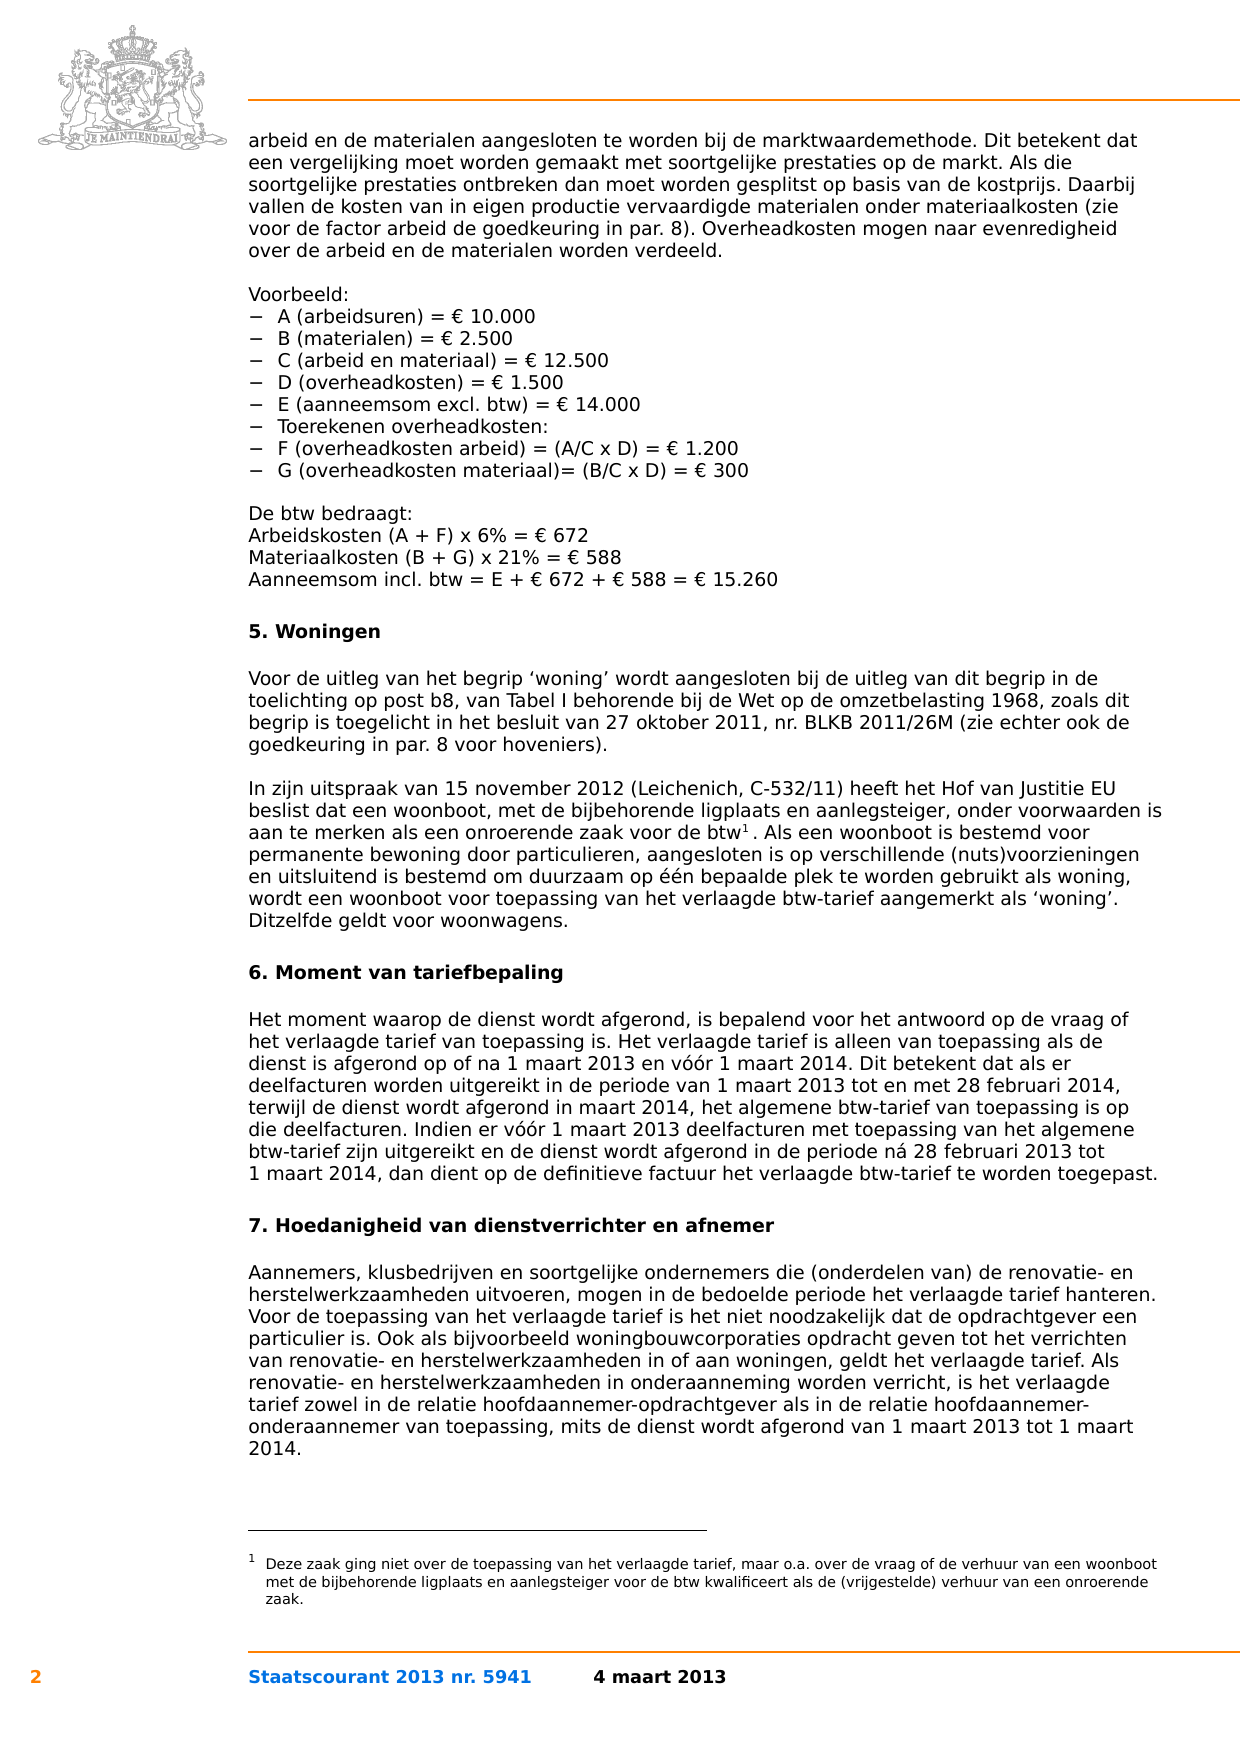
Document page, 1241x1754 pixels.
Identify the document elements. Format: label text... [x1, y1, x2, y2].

text Voorbeeld: [248, 284, 1163, 306]
text Materiaalkosten (B + G) x 21% = € 588 [248, 547, 1163, 569]
text − D (overheadkosten) = € 1.500 [248, 372, 1163, 393]
text − C (arbeid en materiaal) = € 12.500 [248, 349, 1163, 372]
text − A (arbeidsuren) = € 10.000 [248, 306, 1163, 328]
text Aanneemsom incl. btw = E + € 672 + € 588 = € 15.260 [248, 569, 1163, 591]
text Aannemers, klusbedrijven en soortgelijke ondernemers die (onderdelen van) de renovatie- en herstelwerkzaamheden uitvoeren, mogen in de bedoelde periode het verlaagde tarief hanteren. Voor de toepassing van het verlaagde tarief is het niet noodzakelijk dat de opdrachtgever een particulier is. Ook als bijvoorbeeld woningbouwcorporaties opdracht geven tot het verrichten van renovatie- en herstelwerkzaamheden in of aan woningen, geldt het verlaagde tarief. Als renovatie- en herstelwerkzaamheden in onderaanneming worden verricht, is het verlaagde tarief zowel in de relatie hoofdaannemer-opdrachtgever als in de relatie hoofdaannemer-onderaannemer van toepassing, mits de dienst wordt afgerond van 1 maart 2013 tot 1 maart 2014. [248, 1262, 1163, 1459]
text Voor de uitleg van het begrip ‘woning’ wordt aangesloten bij de uitleg van dit begrip in de toelichting op post b8, van Tabel I behorende bij de Wet op de omzetbelasting 1968, zoals dit begrip is toegelicht in het besluit van 27 oktober 2011, nr. BLKB 2011/26M (zie echter ook de goedkeuring in par. 8 voor hoveniers). [248, 668, 1163, 756]
text De btw bedraagt: [248, 503, 1163, 525]
text − F (overheadkosten arbeid) = (A/C x D) = € 1.200 [248, 437, 1163, 459]
text − E (aanneemsom excl. btw) = € 14.000 [248, 393, 1163, 416]
subtitle 5. Woningen [248, 621, 1163, 643]
subtitle 7. Hoedanigheid van dienstverrichter en afnemer [248, 1215, 1163, 1237]
text − Toerekenen overheadkosten: [248, 416, 1163, 437]
text − B (materialen) = € 2.500 [248, 328, 1163, 349]
subtitle 6. Moment van tariefbepaling [248, 962, 1163, 984]
text Deze zaak ging niet over de toepassing van het verlaagde tarief, maar o.a. over de vraag of de verhuur van een woonboot met de bijbehorende ligplaats en aanlegsteiger voor de btw kwalificeert als de (vrijgestelde) verhuur van een onroerende zaak. [248, 1552, 1163, 1608]
text arbeid en de materialen aangesloten te worden bij de marktwaardemethode. Dit betekent dat een vergelijking moet worden gemaakt met soortgelijke prestaties op de markt. Als die soortgelijke prestaties ontbreken dan moet worden gesplitst op basis van de kostprijs. Daarbij vallen de kosten van in eigen productie vervaardigde materialen onder materiaalkosten (zie voor de factor arbeid de goedkeuring in par. 8). Overheadkosten mogen naar evenredigheid over de arbeid en de materialen worden verdeeld. [248, 130, 1163, 262]
text In zijn uitspraak van 15 november 2012 (Leichenich, C-532/11) heeft het Hof van Justitie EU beslist dat een woonboot, met de bijbehorende ligplaats en aanlegsteiger, onder voorwaarden is aan te merken als een onroerende zaak voor de btw. Als een woonboot is bestemd voor permanente bewoning door particulieren, aangesloten is op verschillende (nuts)voorzieningen en uitsluitend is bestemd om duurzaam op één bepaalde plek te worden gebruikt als woning, wordt een woonboot voor toepassing van het verlaagde btw-tarief aangemerkt als ‘woning’. Ditzelfde geldt voor woonwagens. [248, 778, 1163, 932]
text − G (overheadkosten materiaal)= (B/C x D) = € 300 [248, 459, 1163, 481]
text Het moment waarop de dienst wordt afgerond, is bepalend voor het antwoord op de vraag of het verlaagde tarief van toepassing is. Het verlaagde tarief is alleen van toepassing als de dienst is afgerond op of na 1 maart 2013 en vóór 1 maart 2014. Dit betekent dat als er deelfacturen worden uitgereikt in de periode van 1 maart 2013 tot en met 28 februari 2014, terwijl de dienst wordt afgerond in maart 2014, het algemene btw-tarief van toepassing is op die deelfacturen. Indien er vóór 1 maart 2013 deelfacturen met toepassing van het algemene btw-tarief zijn uitgereikt en de dienst wordt afgerond in de periode ná 28 februari 2013 tot 1 maart 2014, dan dient op de definitieve factuur het verlaagde btw-tarief te worden toegepast. [248, 1009, 1163, 1185]
picture [38, 25, 227, 150]
text Arbeidskosten (A + F) x 6% = € 672 [248, 525, 1163, 547]
